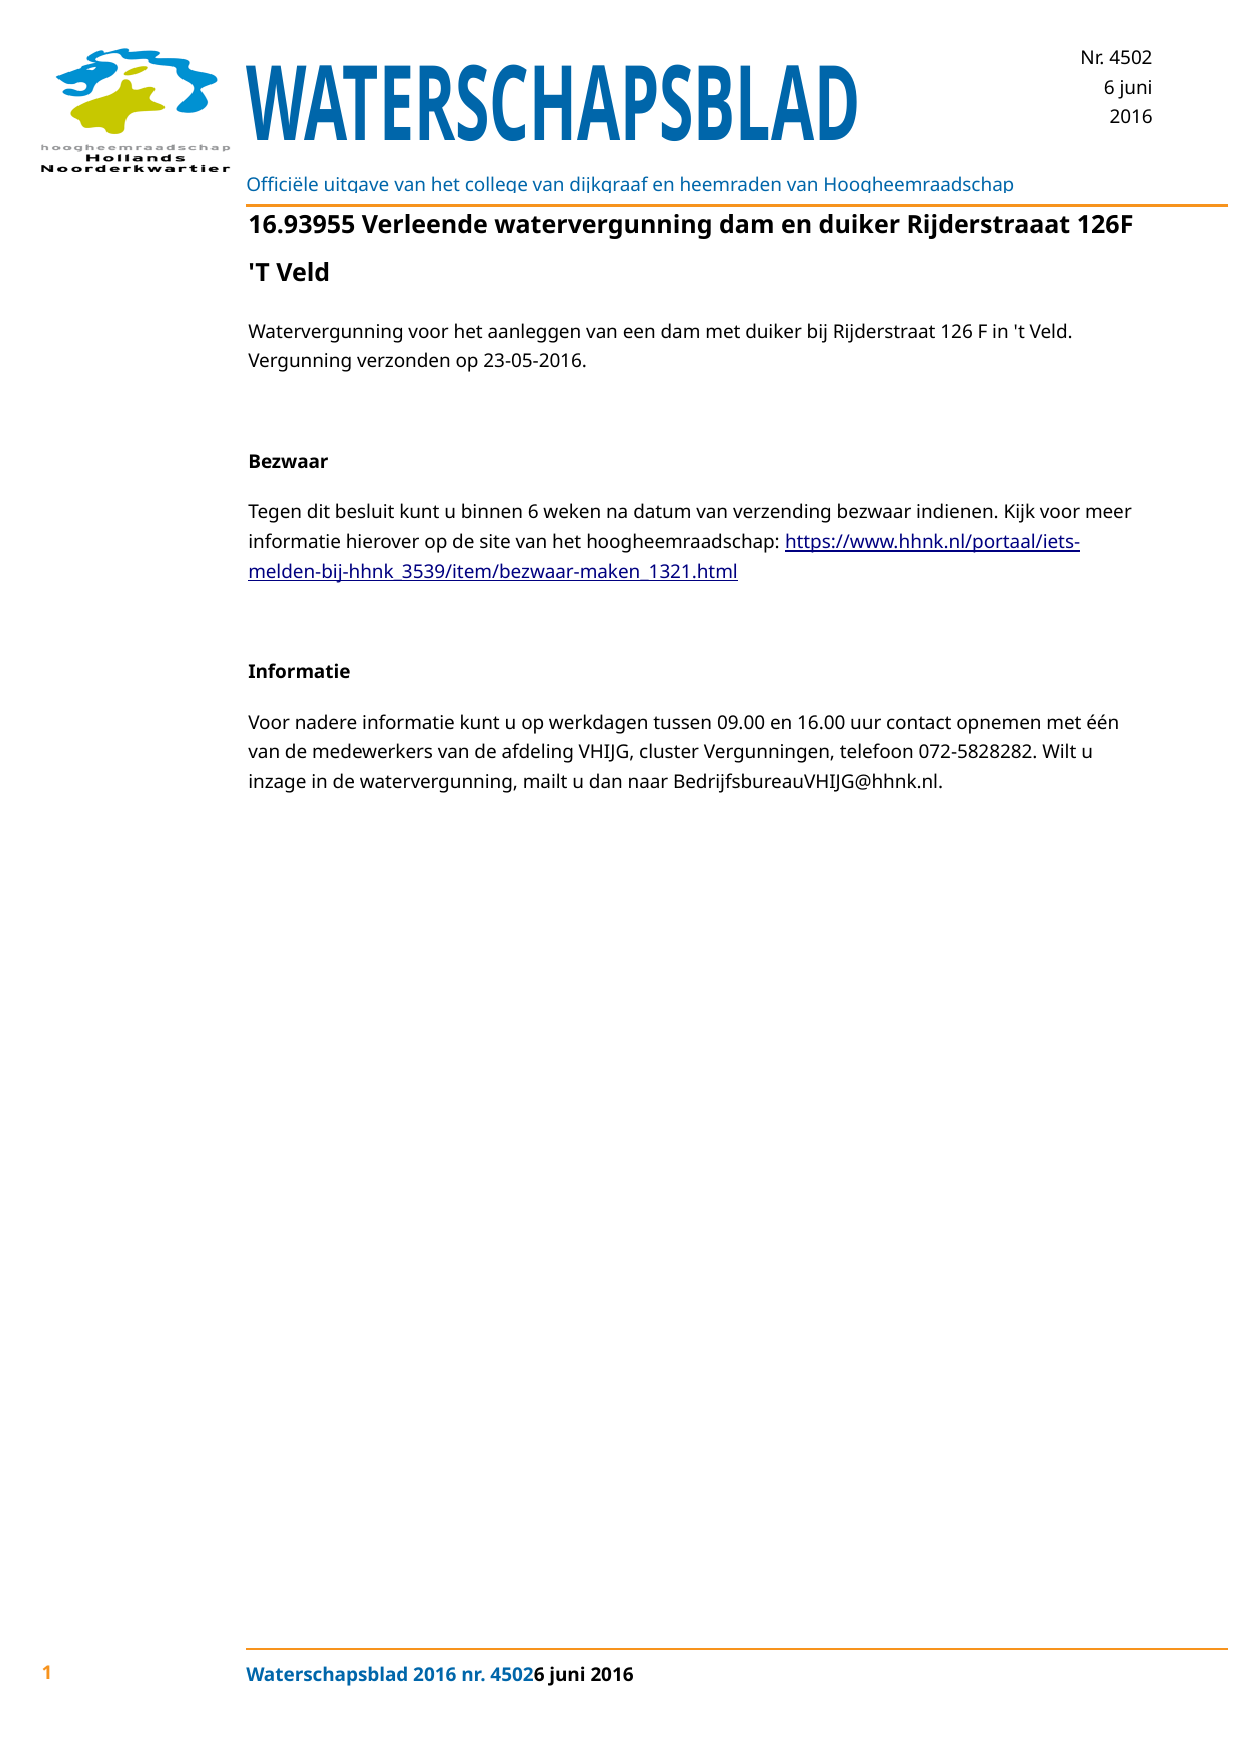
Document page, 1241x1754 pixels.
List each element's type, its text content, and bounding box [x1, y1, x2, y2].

text Informatie [248, 659, 1152, 684]
picture [41, 47, 231, 172]
text Voor nadere informatie kunt u op werkdagen tussen 09.00 en 16.00 uur contact opnemen met één van de medewerkers van de afdeling VHIJG, cluster Vergunningen, telefoon 072-5828282. Wilt u inzage in de watervergunning, mailt u dan naar BedrijfsbureauVHIJG@hhnk.nl. [248, 709, 1152, 794]
text Bezwaar [248, 448, 1152, 474]
text 16.93955 Verleende watervergunning dam en duiker Rijderstraaat 126F 'T Veld [248, 207, 1152, 288]
text Tegen dit besluit kunt u binnen 6 weken na datum van verzending bezwaar indienen. Kijk voor meer informatie hierover op de site van het hoogheemraadschap: https://www.hhnk.nl/portaal/iets-melden-bij-hhnk_3539/item/bezwaar-maken_1321.html [248, 499, 1152, 584]
text Watervergunning voor het aanleggen van een dam met duiker bij Rijderstraat 126 F in 't Veld. Vergunning verzonden op 23-05-2016. [248, 318, 1152, 373]
